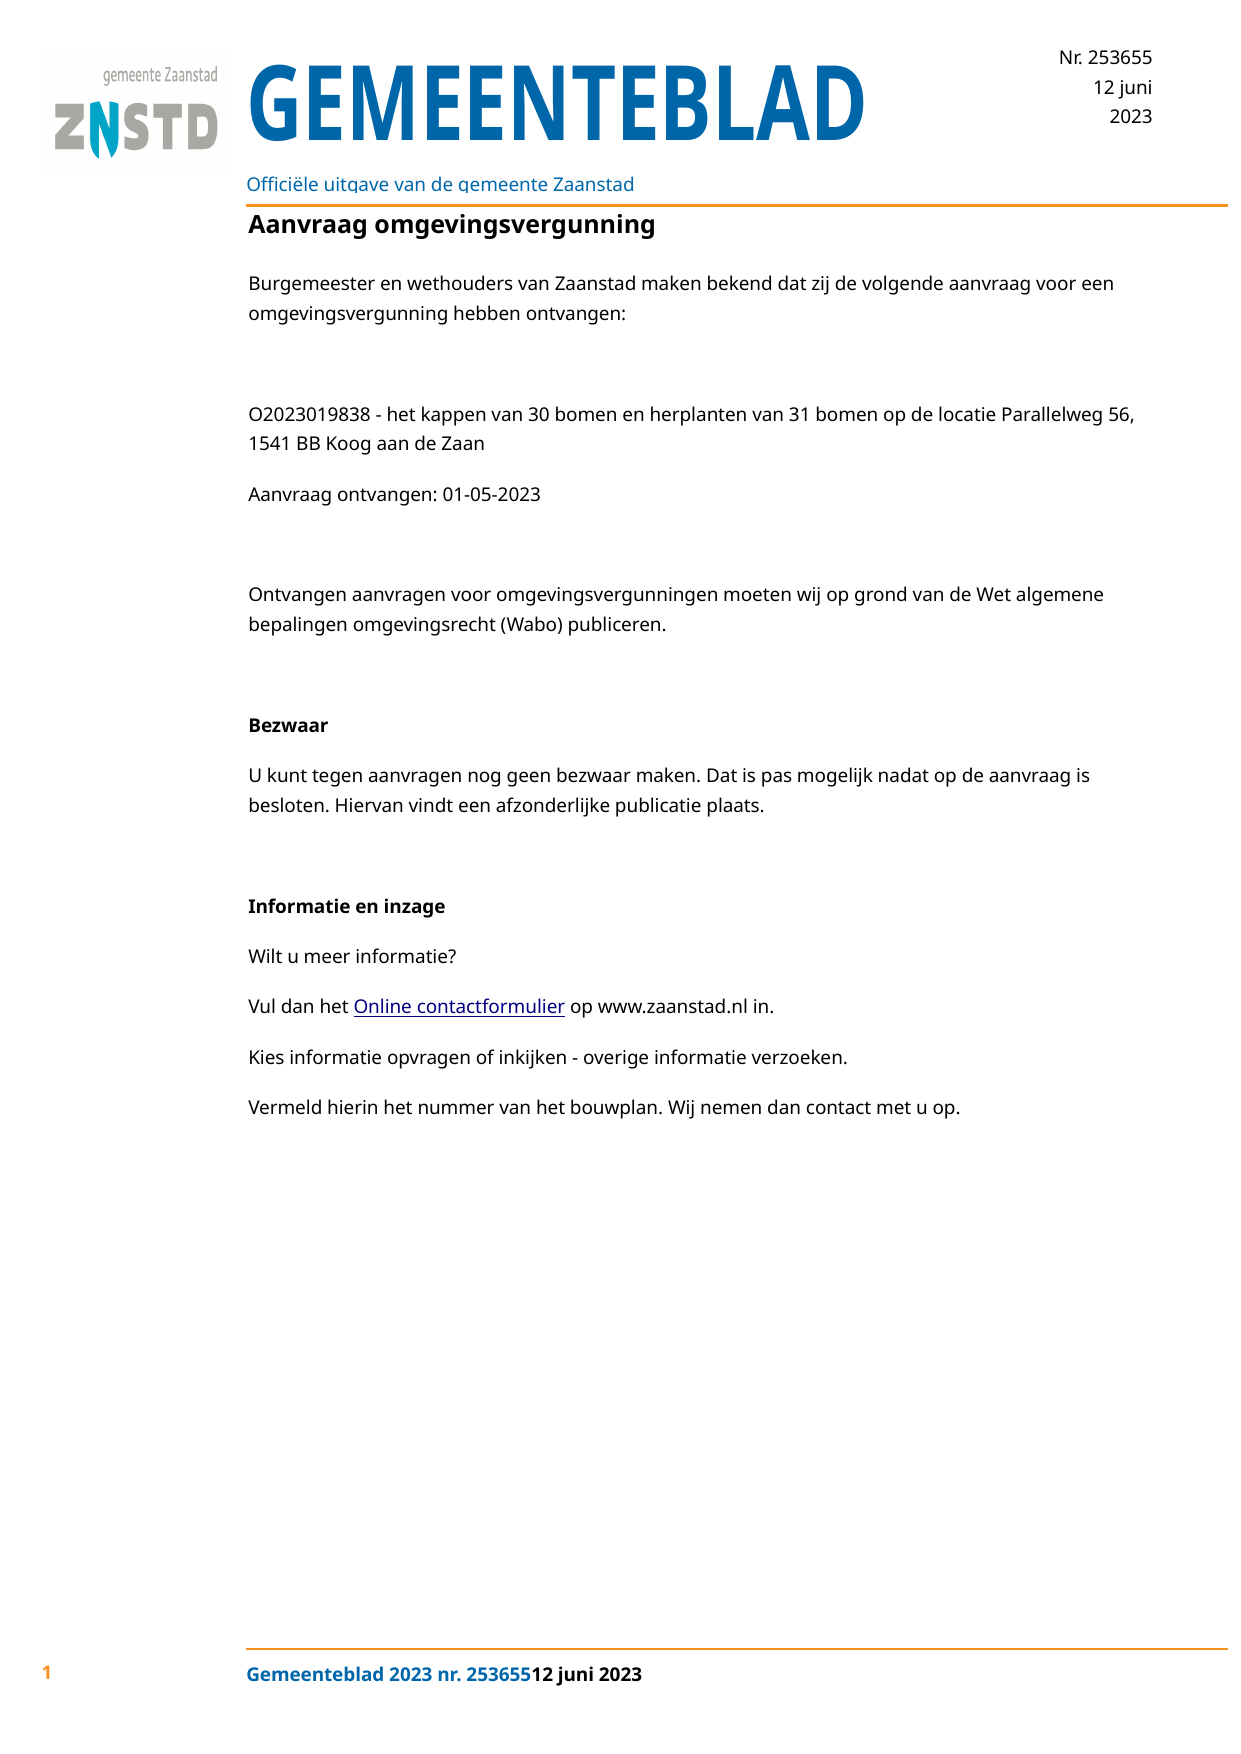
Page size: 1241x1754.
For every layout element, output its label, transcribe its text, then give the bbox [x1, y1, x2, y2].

text Informatie en inzage [248, 893, 1152, 918]
text Ontvangen aanvragen voor omgevingsvergunningen moeten wij op grond van de Wet algemene bepalingen omgevingsrecht (Wabo) publiceren. [248, 582, 1152, 637]
text Kies informatie opvragen of inkijken - overige informatie verzoeken. [248, 1044, 1152, 1070]
text Aanvraag ontvangen: 01-05-2023 [248, 481, 1152, 506]
text Vermeld hierin het nummer van het bouwplan. Wij nemen dan contact met u op. [248, 1094, 1152, 1120]
picture [41, 47, 231, 172]
text U kunt tegen aanvragen nog geen bezwaar maken. Dat is pas mogelijk nadat op de aanvraag is besloten. Hiervan vindt een afzonderlijke publicatie plaats. [248, 762, 1152, 818]
text Vul dan het Online contactformulier op www.zaanstad.nl in. [248, 994, 1152, 1019]
text O2023019838 - het kappen van 30 bomen en herplanten van 31 bomen op de locatie Parallelweg 56, 1541 BB Koog aan de Zaan [248, 401, 1152, 456]
text Aanvraag omgevingsvergunning [248, 207, 1152, 241]
text Bezwaar [248, 712, 1152, 738]
text Wilt u meer informatie? [248, 943, 1152, 969]
text Burgemeester en wethouders van Zaanstad maken bekend dat zij de volgende aanvraag voor een omgevingsvergunning hebben ontvangen: [248, 270, 1152, 326]
